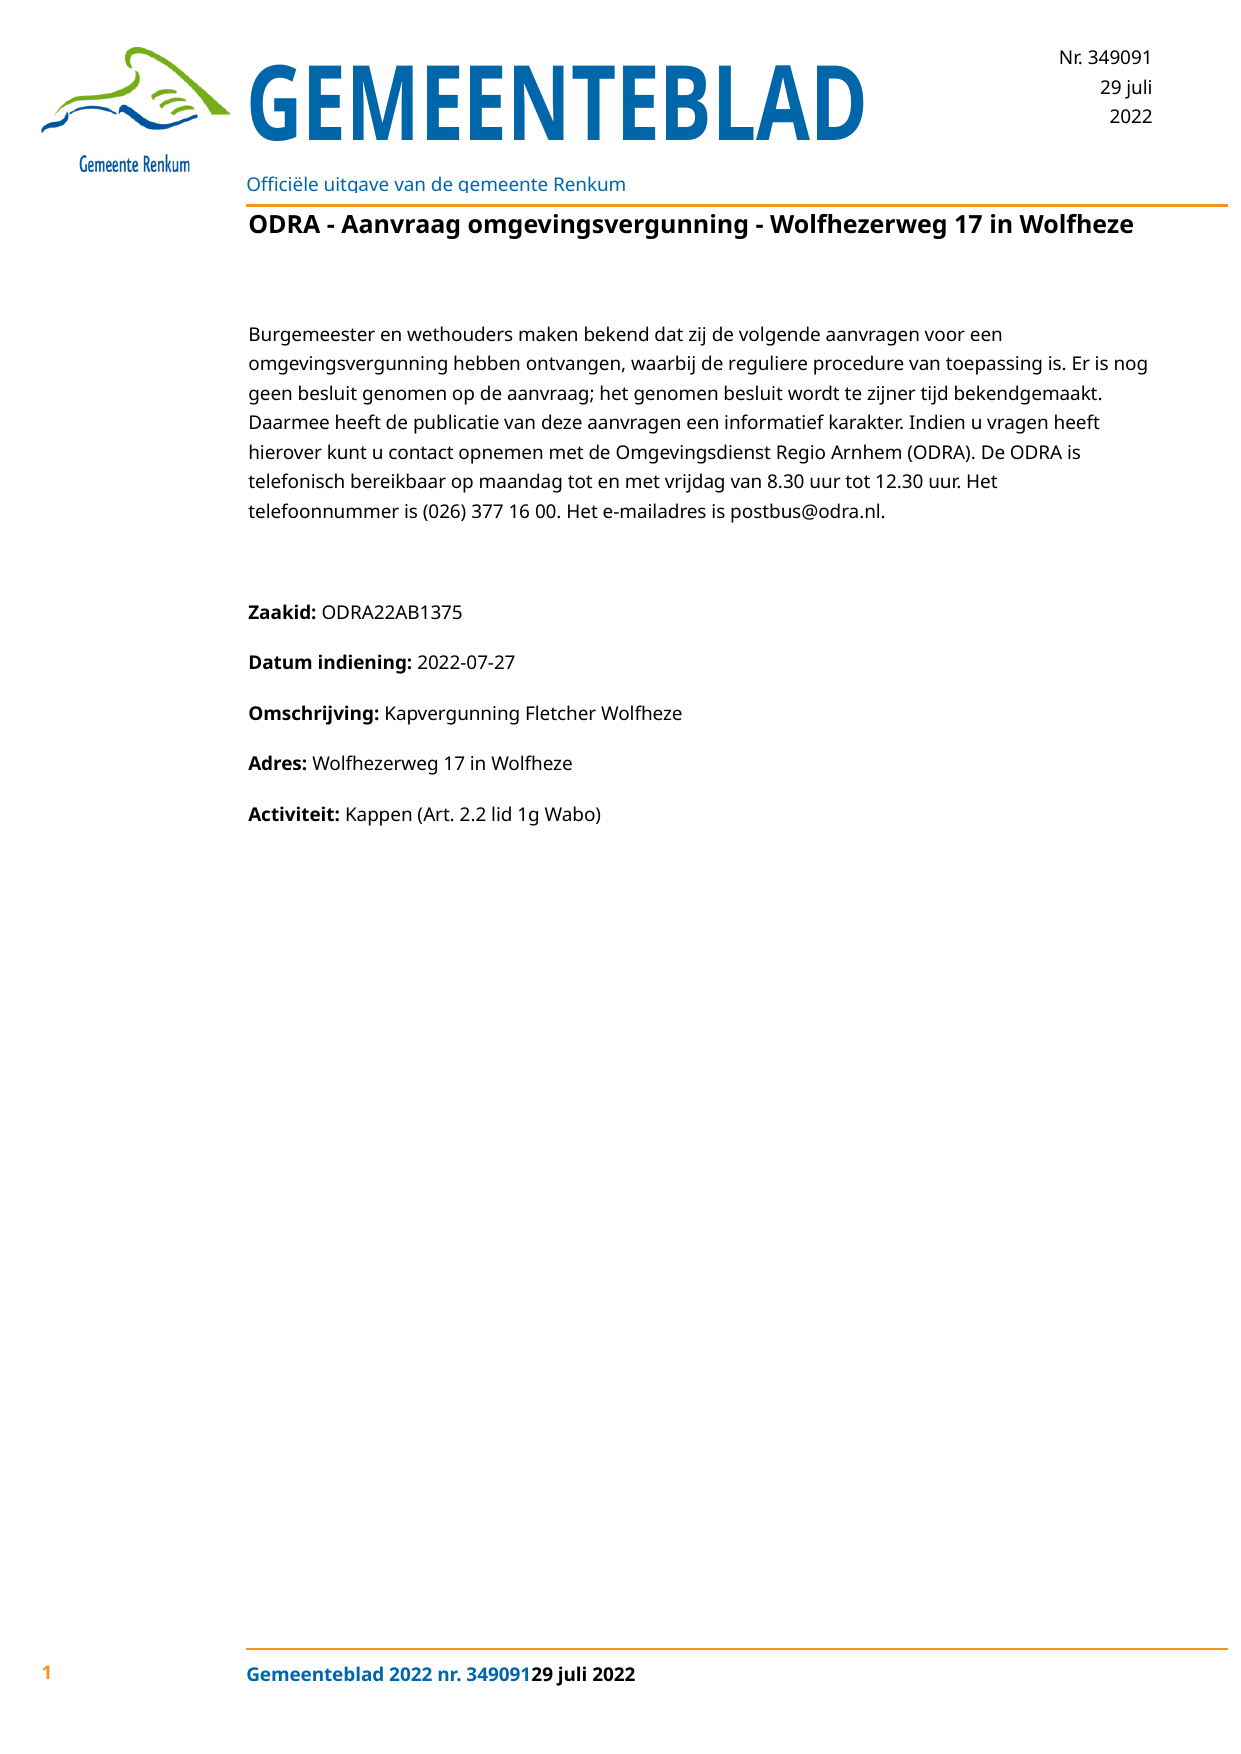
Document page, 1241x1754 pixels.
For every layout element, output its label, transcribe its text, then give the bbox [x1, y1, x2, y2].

text Adres: Wolfhezerweg 17 in Wolfheze [248, 750, 1152, 776]
picture [41, 47, 231, 172]
text Burgemeester en wethouders maken bekend dat zij de volgende aanvragen voor een omgevingsvergunning hebben ontvangen, waarbij de reguliere procedure van toepassing is. Er is nog geen besluit genomen op de aanvraag; het genomen besluit wordt te zijner tijd bekendgemaakt. Daarmee heeft de publicatie van deze aanvragen een informatief karakter. Indien u vragen heeft hierover kunt u contact opnemen met de Omgevingsdienst Regio Arnhem (ODRA). De ODRA is telefonisch bereikbaar op maandag tot en met vrijdag van 8.30 uur tot 12.30 uur. Het telefoonnummer is (026) 377 16 00. Het e-mailadres is postbus@odra.nl. [248, 321, 1152, 524]
text ODRA - Aanvraag omgevingsvergunning - Wolfhezerweg 17 in Wolfheze [248, 207, 1152, 241]
text Datum indiening: 2022-07-27 [248, 649, 1152, 675]
text Omschrijving: Kapvergunning Fletcher Wolfheze [248, 700, 1152, 726]
text Activiteit: Kappen (Art. 2.2 lid 1g Wabo) [248, 801, 1152, 826]
text Zaakid: ODRA22AB1375 [248, 599, 1152, 625]
